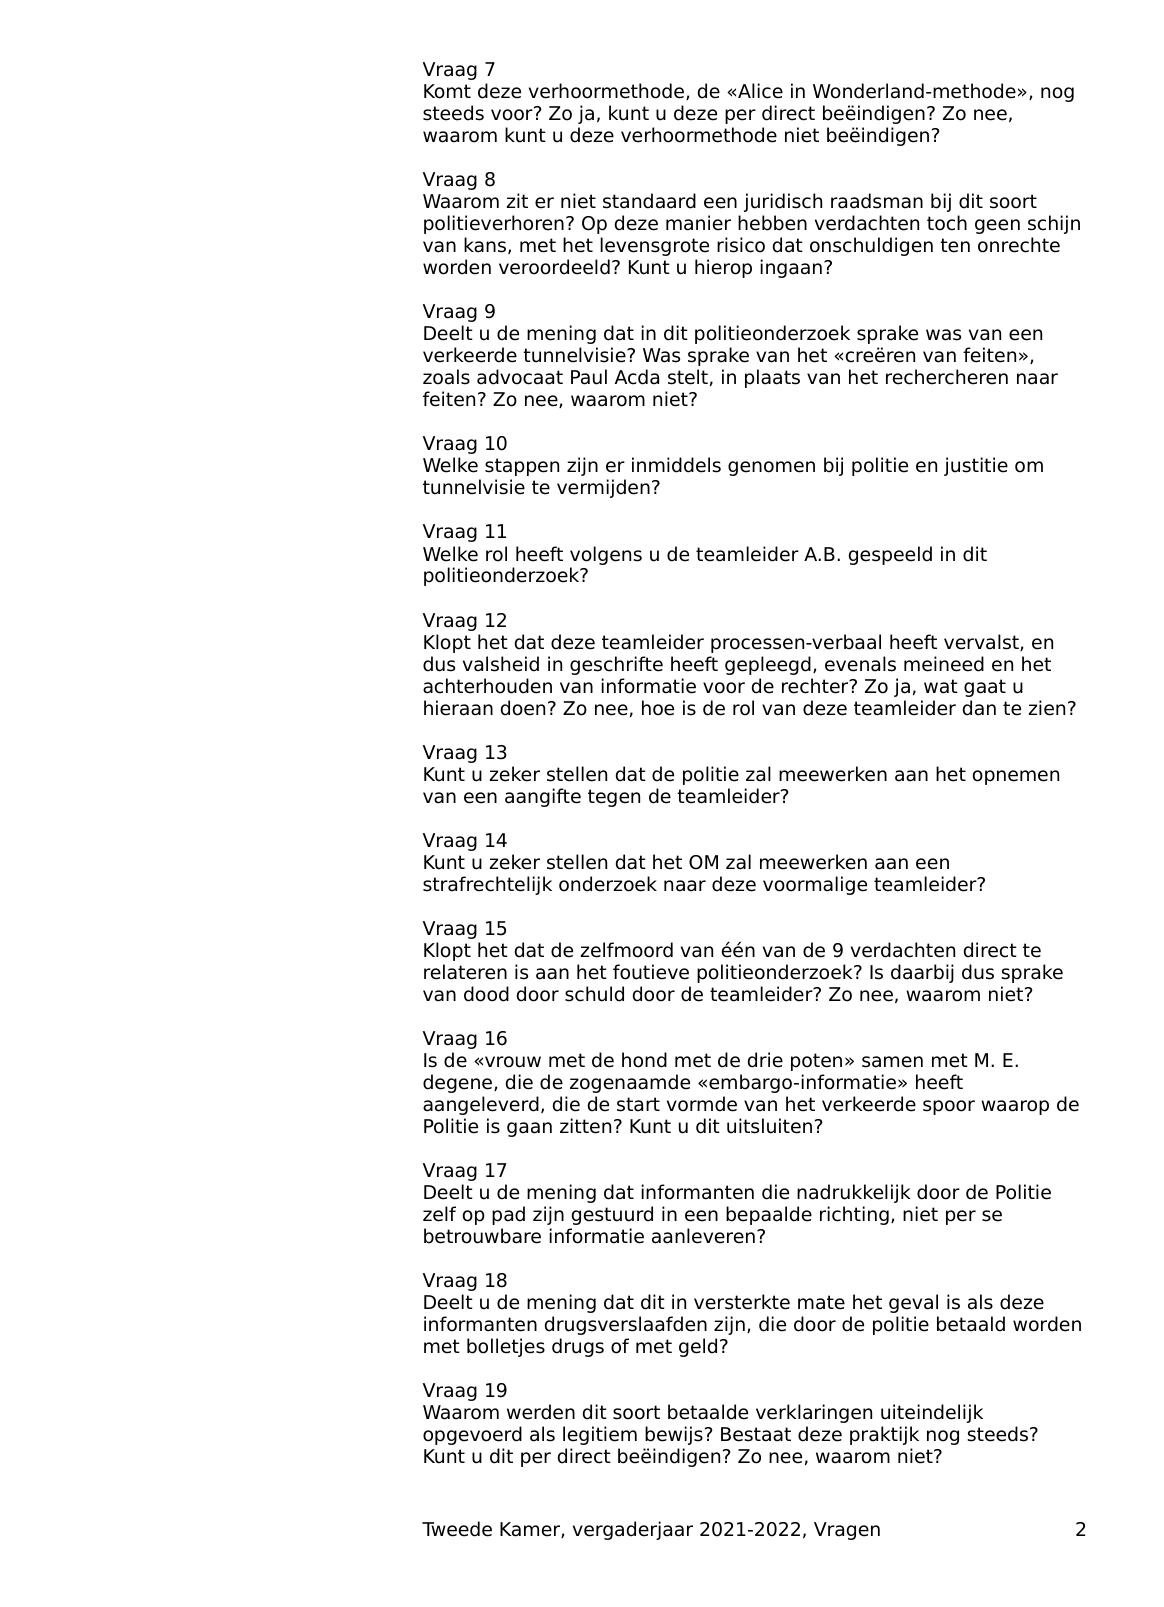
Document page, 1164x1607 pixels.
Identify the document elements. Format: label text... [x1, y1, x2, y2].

text Vraag 14 [422, 830, 1087, 852]
text Vraag 19 [422, 1380, 1087, 1402]
text Vraag 12 [422, 609, 1087, 632]
text Kunt u zeker stellen dat het OM zal meewerken aan een strafrechtelijk onderzoek naar deze voormalige teamleider? [422, 852, 1087, 896]
text Is de «vrouw met de hond met de drie poten» samen met M. E. degene, die de zogenaamde «embargo-informatie» heeft aangeleverd, die de start vormde van het verkeerde spoor waarop de Politie is gaan zitten? Kunt u dit uitsluiten? [422, 1050, 1087, 1138]
text Waarom zit er niet standaard een juridisch raadsman bij dit soort politieverhoren? Op deze manier hebben verdachten toch geen schijn van kans, met het levensgrote risico dat onschuldigen ten onrechte worden veroordeeld? Kunt u hierop ingaan? [422, 191, 1087, 279]
text Kunt u zeker stellen dat de politie zal meewerken aan het opnemen van een aangifte tegen de teamleider? [422, 764, 1087, 808]
text Vraag 10 [422, 433, 1087, 455]
text Vraag 15 [422, 918, 1087, 940]
text Vraag 9 [422, 301, 1087, 323]
text Klopt het dat deze teamleider processen-verbaal heeft vervalst, en dus valsheid in geschrifte heeft gepleegd, evenals meineed en het achterhouden van informatie voor de rechter? Zo ja, wat gaat u hieraan doen? Zo nee, hoe is de rol van deze teamleider dan te zien? [422, 632, 1087, 719]
text Vraag 11 [422, 521, 1087, 543]
text Deelt u de mening dat in dit politieonderzoek sprake was van een verkeerde tunnelvisie? Was sprake van het «creëren van feiten», zoals advocaat Paul Acda stelt, in plaats van het rechercheren naar feiten? Zo nee, waarom niet? [422, 323, 1087, 411]
text Vraag 8 [422, 169, 1087, 191]
text Welke stappen zijn er inmiddels genomen bij politie en justitie om tunnelvisie te vermijden? [422, 455, 1087, 499]
text Vraag 18 [422, 1270, 1087, 1292]
text Vraag 13 [422, 742, 1087, 764]
text Vraag 7 [422, 59, 1087, 81]
text Deelt u de mening dat informanten die nadrukkelijk door de Politie zelf op pad zijn gestuurd in een bepaalde richting, niet per se betrouwbare informatie aanleveren? [422, 1182, 1087, 1248]
text Deelt u de mening dat dit in versterkte mate het geval is als deze informanten drugsverslaafden zijn, die door de politie betaald worden met bolletjes drugs of met geld? [422, 1292, 1087, 1358]
text Waarom werden dit soort betaalde verklaringen uiteindelijk opgevoerd als legitiem bewijs? Bestaat deze praktijk nog steeds? Kunt u dit per direct beëindigen? Zo nee, waarom niet? [422, 1402, 1087, 1468]
text Vraag 16 [422, 1028, 1087, 1050]
text Komt deze verhoormethode, de «Alice in Wonderland-methode», nog steeds voor? Zo ja, kunt u deze per direct beëindigen? Zo nee, waarom kunt u deze verhoormethode niet beëindigen? [422, 81, 1087, 147]
text Welke rol heeft volgens u de teamleider A.B. gespeeld in dit politieonderzoek? [422, 543, 1087, 587]
text Vraag 17 [422, 1160, 1087, 1182]
text Klopt het dat de zelfmoord van één van de 9 verdachten direct te relateren is aan het foutieve politieonderzoek? Is daarbij dus sprake van dood door schuld door de teamleider? Zo nee, waarom niet? [422, 940, 1087, 1006]
